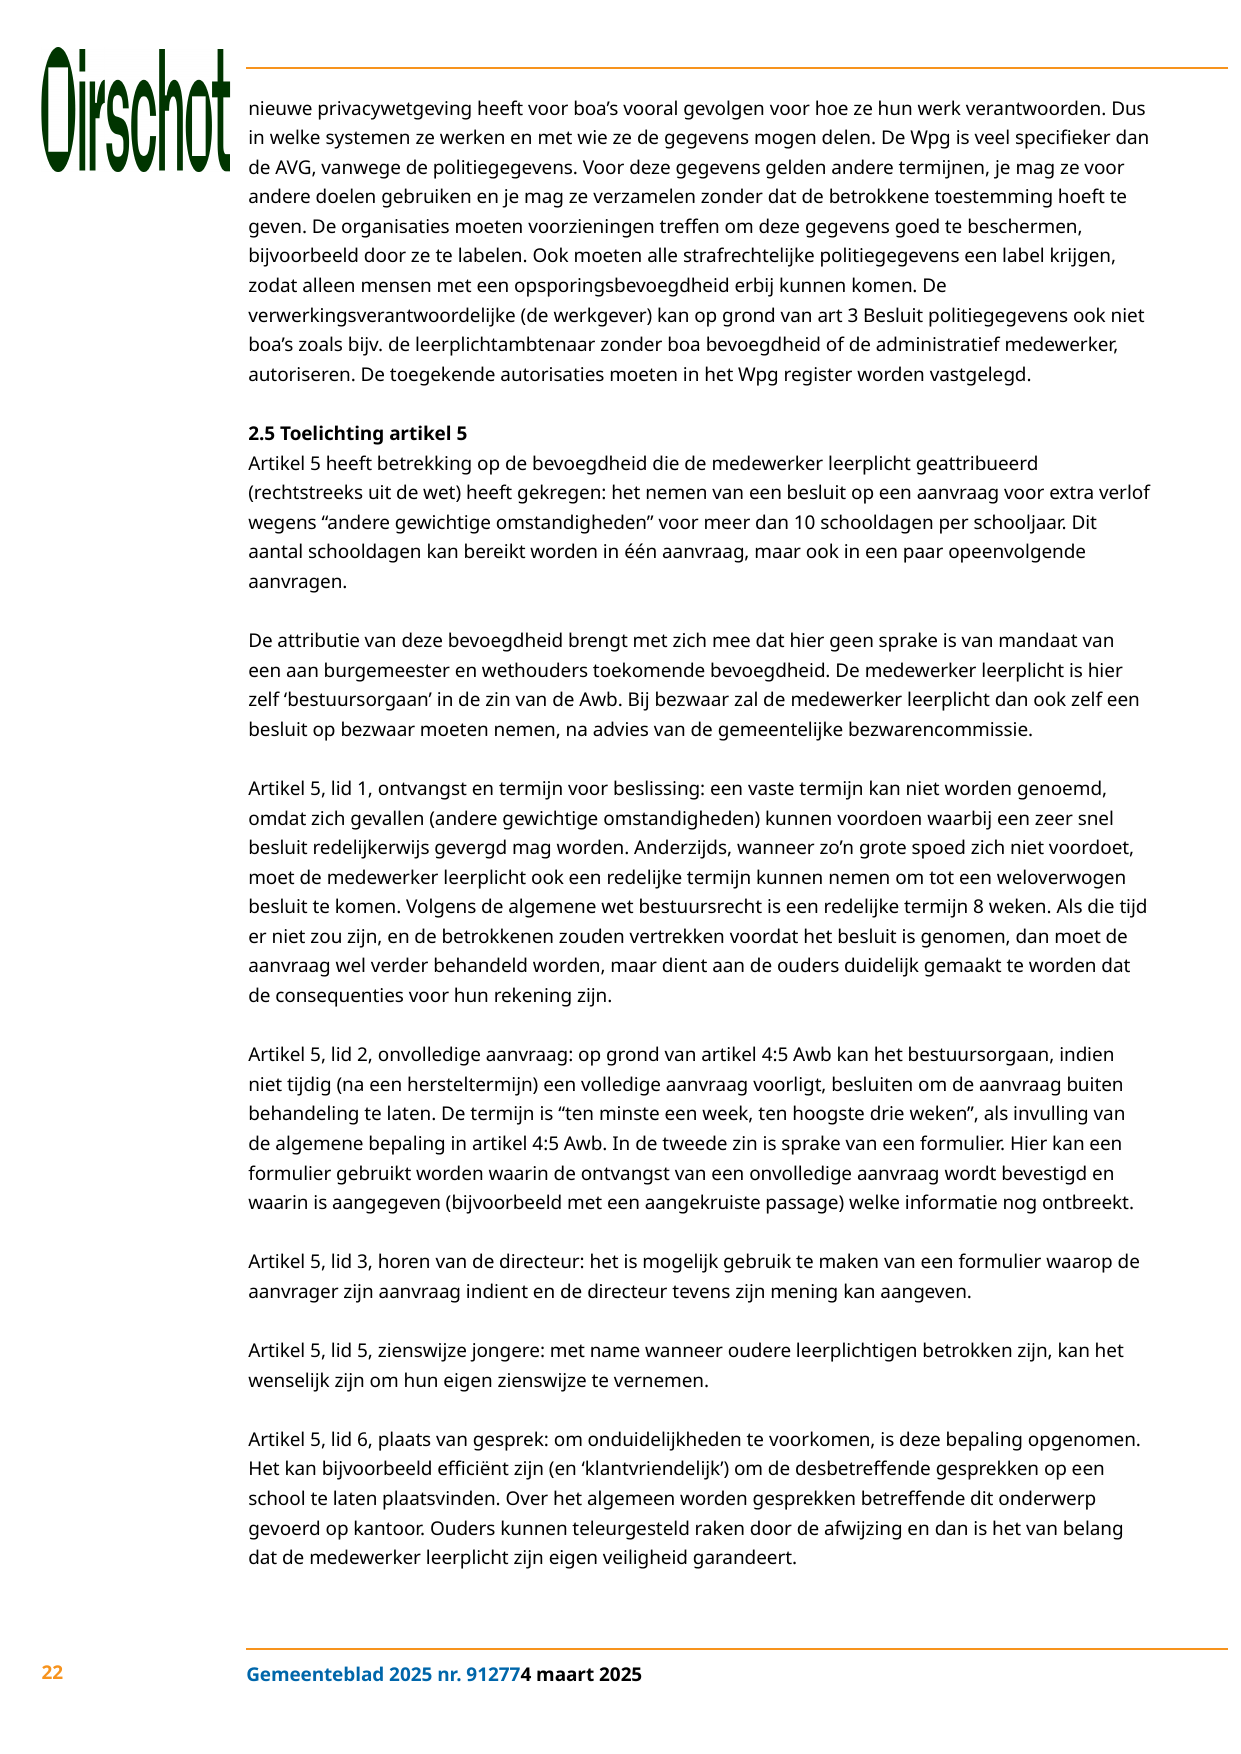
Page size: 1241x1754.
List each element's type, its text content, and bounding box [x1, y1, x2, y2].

text De attributie van deze bevoegdheid brengt met zich mee dat hier geen sprake is van mandaat van een aan burgemeester en wethouders toekomende bevoegdheid. De medewerker leerplicht is hier zelf ‘bestuursorgaan’ in de zin van de Awb. Bij bezwaar zal de medewerker leerplicht dan ook zelf een besluit op bezwaar moeten nemen, na advies van de gemeentelijke bezwarencommissie. [248, 627, 1152, 742]
text Artikel 5 heeft betrekking op de bevoegdheid die de medewerker leerplicht geattribueerd (rechtstreeks uit de wet) heeft gekregen: het nemen van een besluit op een aanvraag voor extra verlof wegens “andere gewichtige omstandigheden” voor meer dan 10 schooldagen per schooljaar. Dit aantal schooldagen kan bereikt worden in één aanvraag, maar ook in een paar opeenvolgende aanvragen. [248, 450, 1152, 594]
picture [41, 47, 231, 172]
text Artikel 5, lid 5, zienswijze jongere: met name wanneer oudere leerplichtigen betrokken zijn, kan het wenselijk zijn om hun eigen zienswijze te vernemen. [248, 1337, 1152, 1393]
text 2.5 Toelichting artikel 5 [248, 420, 1152, 446]
text Artikel 5, lid 3, horen van de directeur: het is mogelijk gebruik te maken van een formulier waarop de aanvrager zijn aanvraag indient en de directeur tevens zijn mening kan aangeven. [248, 1248, 1152, 1304]
text Artikel 5, lid 2, onvolledige aanvraag: op grond van artikel 4:5 Awb kan het bestuursorgaan, indien niet tijdig (na een hersteltermijn) een volledige aanvraag voorligt, besluiten om de aanvraag buiten behandeling te laten. De termijn is “ten minste een week, ten hoogste drie weken”, als invulling van de algemene bepaling in artikel 4:5 Awb. In de tweede zin is sprake van een formulier. Hier kan een formulier gebruikt worden waarin de ontvangst van een onvolledige aanvraag wordt bevestigd en waarin is aangegeven (bijvoorbeeld met een aangekruiste passage) welke informatie nog ontbreekt. [248, 1041, 1152, 1215]
text nieuwe privacywetgeving heeft voor boa’s vooral gevolgen voor hoe ze hun werk verantwoorden. Dus in welke systemen ze werken en met wie ze de gegevens mogen delen. De Wpg is veel specifieker dan de AVG, vanwege de politiegegevens. Voor deze gegevens gelden andere termijnen, je mag ze voor andere doelen gebruiken en je mag ze verzamelen zonder dat de betrokkene toestemming hoeft te geven. De organisaties moeten voorzieningen treffen om deze gegevens goed te beschermen, bijvoorbeeld door ze te labelen. Ook moeten alle strafrechtelijke politiegegevens een label krijgen, zodat alleen mensen met een opsporingsbevoegdheid erbij kunnen komen. De verwerkingsverantwoordelijke (de werkgever) kan op grond van art 3 Besluit politiegegevens ook niet boa’s zoals bijv. de leerplichtambtenaar zonder boa bevoegdheid of de administratief medewerker, autoriseren. De toegekende autorisaties moeten in het Wpg register worden vastgelegd. [248, 95, 1152, 387]
text Artikel 5, lid 6, plaats van gesprek: om onduidelijkheden te voorkomen, is deze bepaling opgenomen. Het kan bijvoorbeeld efficiënt zijn (en ‘klantvriendelijk’) om de desbetreffende gesprekken op een school te laten plaatsvinden. Over het algemeen worden gesprekken betreffende dit onderwerp gevoerd op kantoor. Ouders kunnen teleurgesteld raken door de afwijzing en dan is het van belang dat de medewerker leerplicht zijn eigen veiligheid garandeert. [248, 1426, 1152, 1570]
text Artikel 5, lid 1, ontvangst en termijn voor beslissing: een vaste termijn kan niet worden genoemd, omdat zich gevallen (andere gewichtige omstandigheden) kunnen voordoen waarbij een zeer snel besluit redelijkerwijs gevergd mag worden. Anderzijds, wanneer zo’n grote spoed zich niet voordoet, moet de medewerker leerplicht ook een redelijke termijn kunnen nemen om tot een weloverwogen besluit te komen. Volgens de algemene wet bestuursrecht is een redelijke termijn 8 weken. Als die tijd er niet zou zijn, en de betrokkenen zouden vertrekken voordat het besluit is genomen, dan moet de aanvraag wel verder behandeld worden, maar dient aan de ouders duidelijk gemaakt te worden dat de consequenties voor hun rekening zijn. [248, 775, 1152, 1008]
